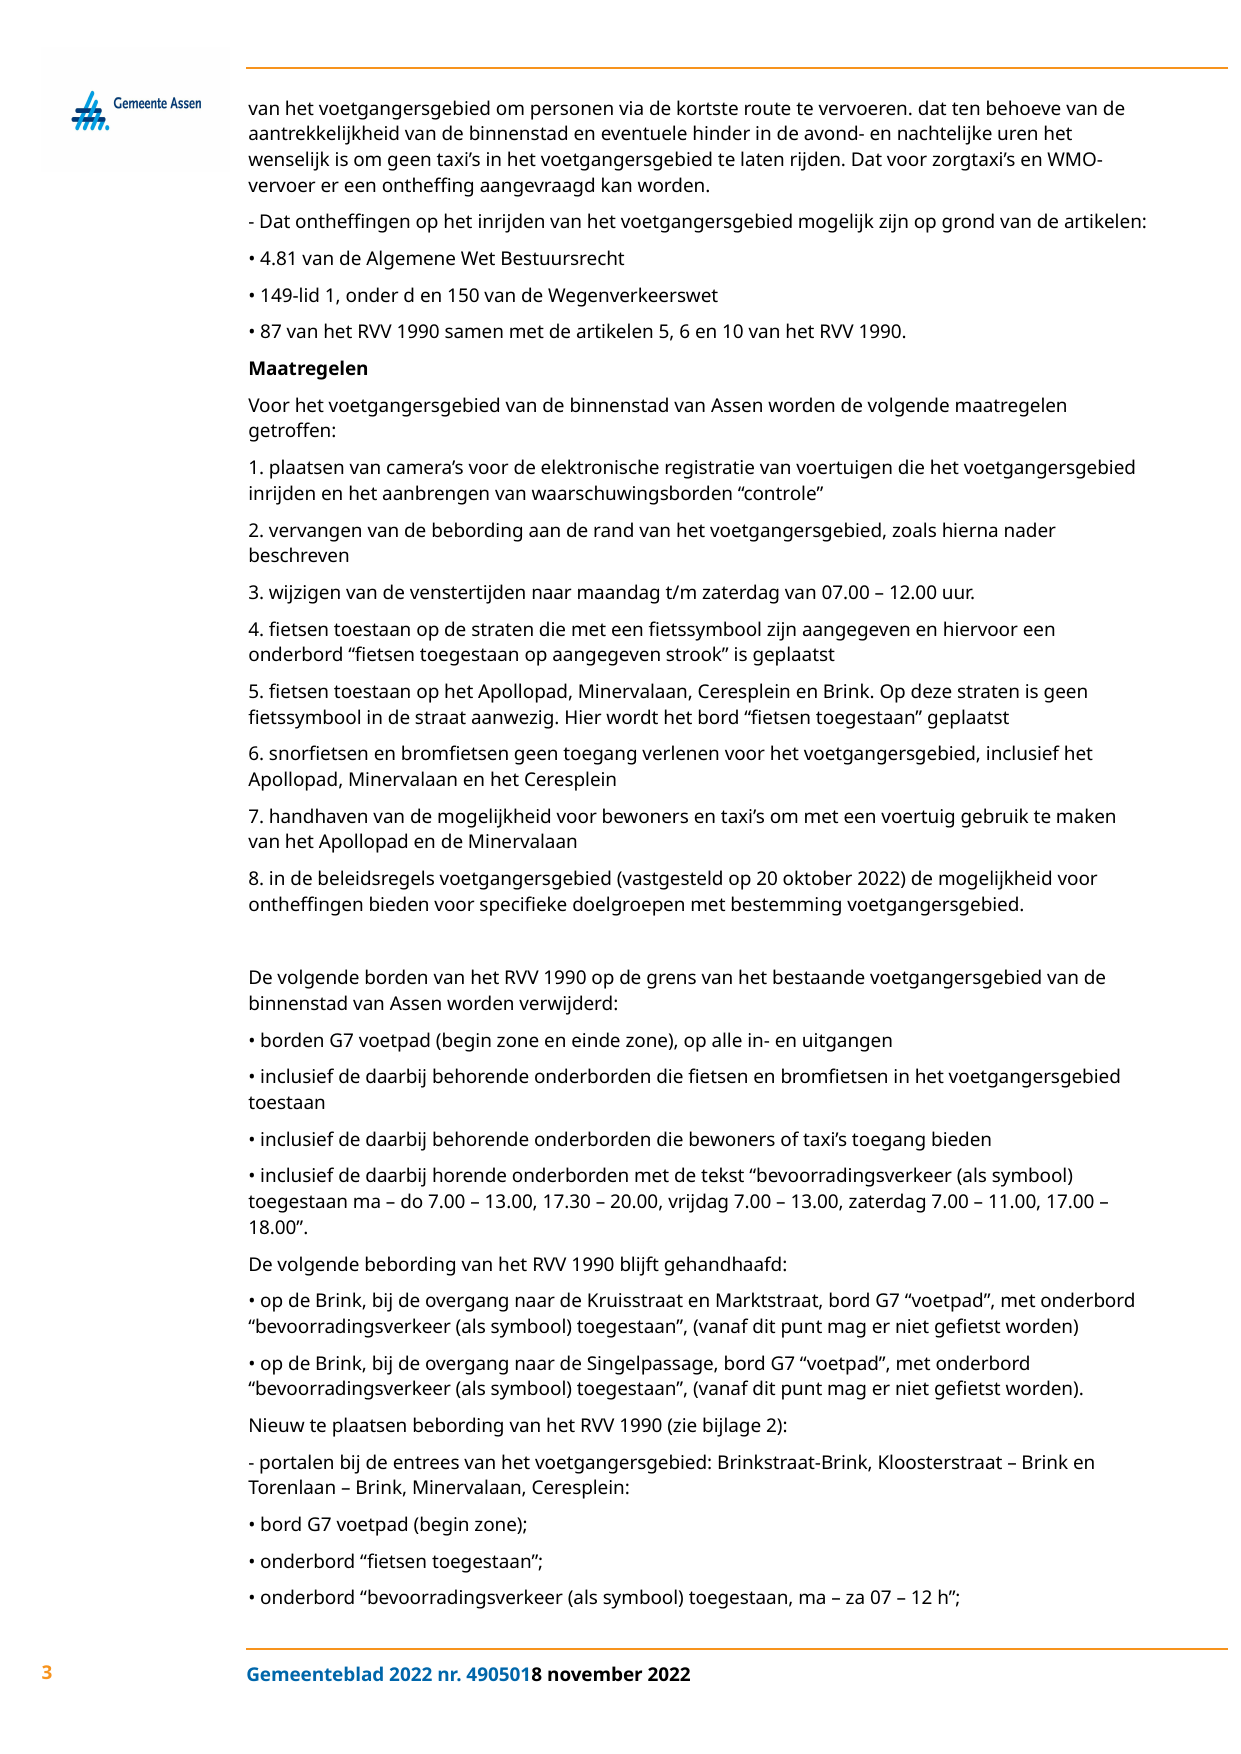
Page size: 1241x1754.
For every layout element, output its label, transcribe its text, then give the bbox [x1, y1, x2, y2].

text 8. in de beleidsregels voetgangersgebied (vastgesteld op 20 oktober 2022) de mogelijkheid voor ontheffingen bieden voor specifieke doelgroepen met bestemming voetgangersgebied. [248, 865, 1152, 917]
text - portalen bij de entrees van het voetgangersgebied: Brinkstraat-Brink, Kloosterstraat – Brink en Torenlaan – Brink, Minervalaan, Ceresplein: [248, 1449, 1152, 1500]
text 6. snorfietsen en bromfietsen geen toegang verlenen voor het voetgangersgebied, inclusief het Apollopad, Minervalaan en het Ceresplein [248, 741, 1152, 792]
text • onderbord “fietsen toegestaan”; [248, 1548, 1152, 1574]
text • 149-lid 1, onder d en 150 van de Wegenverkeerswet [248, 282, 1152, 308]
text • inclusief de daarbij behorende onderborden die bewoners of taxi’s toegang bieden [248, 1126, 1152, 1152]
text Maatregelen [248, 355, 1152, 381]
text Voor het voetgangersgebied van de binnenstad van Assen worden de volgende maatregelen getroffen: [248, 392, 1152, 443]
text 4. fietsen toestaan op de straten die met een fietssymbool zijn aangegeven en hiervoor een onderbord “fietsen toegestaan op aangegeven strook” is geplaatst [248, 616, 1152, 667]
text • op de Brink, bij de overgang naar de Singelpassage, bord G7 “voetpad”, met onderbord “bevoorradingsverkeer (als symbool) toegestaan”, (vanaf dit punt mag er niet gefietst worden). [248, 1350, 1152, 1401]
text - Dat ontheffingen op het inrijden van het voetgangersgebied mogelijk zijn op grond van de artikelen: [248, 209, 1152, 234]
text • 4.81 van de Algemene Wet Bestuursrecht [248, 245, 1152, 271]
text 7. handhaven van de mogelijkheid voor bewoners en taxi’s om met een voertuig gebruik te maken van het Apollopad en de Minervalaan [248, 803, 1152, 854]
text De volgende borden van het RVV 1990 op de grens van het bestaande voetgangersgebied van de binnenstad van Assen worden verwijderd: [248, 964, 1152, 1016]
text van het voetgangersgebied om personen via de kortste route te vervoeren. dat ten behoeve van de aantrekkelijkheid van de binnenstad en eventuele hinder in de avond- en nachtelijke uren het wenselijk is om geen taxi’s in het voetgangersgebied te laten rijden. Dat voor zorgtaxi’s en WMO-vervoer er een ontheffing aangevraagd kan worden. [248, 95, 1152, 198]
text • inclusief de daarbij behorende onderborden die fietsen en bromfietsen in het voetgangersgebied toestaan [248, 1063, 1152, 1115]
text 3. wijzigen van de venstertijden naar maandag t/m zaterdag van 07.00 – 12.00 uur. [248, 579, 1152, 605]
text • onderbord “bevoorradingsverkeer (als symbool) toegestaan, ma – za 07 – 12 h”; [248, 1584, 1152, 1610]
text 1. plaatsen van camera’s voor de elektronische registratie van voertuigen die het voetgangersgebied inrijden en het aanbrengen van waarschuwingsborden “controle” [248, 454, 1152, 506]
picture [41, 47, 231, 172]
text Nieuw te plaatsen bebording van het RVV 1990 (zie bijlage 2): [248, 1412, 1152, 1438]
text 2. vervangen van de bebording aan de rand van het voetgangersgebied, zoals hierna nader beschreven [248, 517, 1152, 568]
text • inclusief de daarbij horende onderborden met de tekst “bevoorradingsverkeer (als symbool) toegestaan ma – do 7.00 – 13.00, 17.30 – 20.00, vrijdag 7.00 – 13.00, zaterdag 7.00 – 11.00, 17.00 – 18.00”. [248, 1163, 1152, 1240]
text • 87 van het RVV 1990 samen met de artikelen 5, 6 en 10 van het RVV 1990. [248, 319, 1152, 344]
text • op de Brink, bij de overgang naar de Kruisstraat en Marktstraat, bord G7 “voetpad”, met onderbord “bevoorradingsverkeer (als symbool) toegestaan”, (vanaf dit punt mag er niet gefietst worden) [248, 1287, 1152, 1339]
text 5. fietsen toestaan op het Apollopad, Minervalaan, Ceresplein en Brink. Op deze straten is geen fietssymbool in de straat aanwezig. Hier wordt het bord “fietsen toegestaan” geplaatst [248, 678, 1152, 730]
text • borden G7 voetpad (begin zone en einde zone), op alle in- en uitgangen [248, 1027, 1152, 1053]
text • bord G7 voetpad (begin zone); [248, 1511, 1152, 1537]
text De volgende bebording van het RVV 1990 blijft gehandhaafd: [248, 1251, 1152, 1276]
